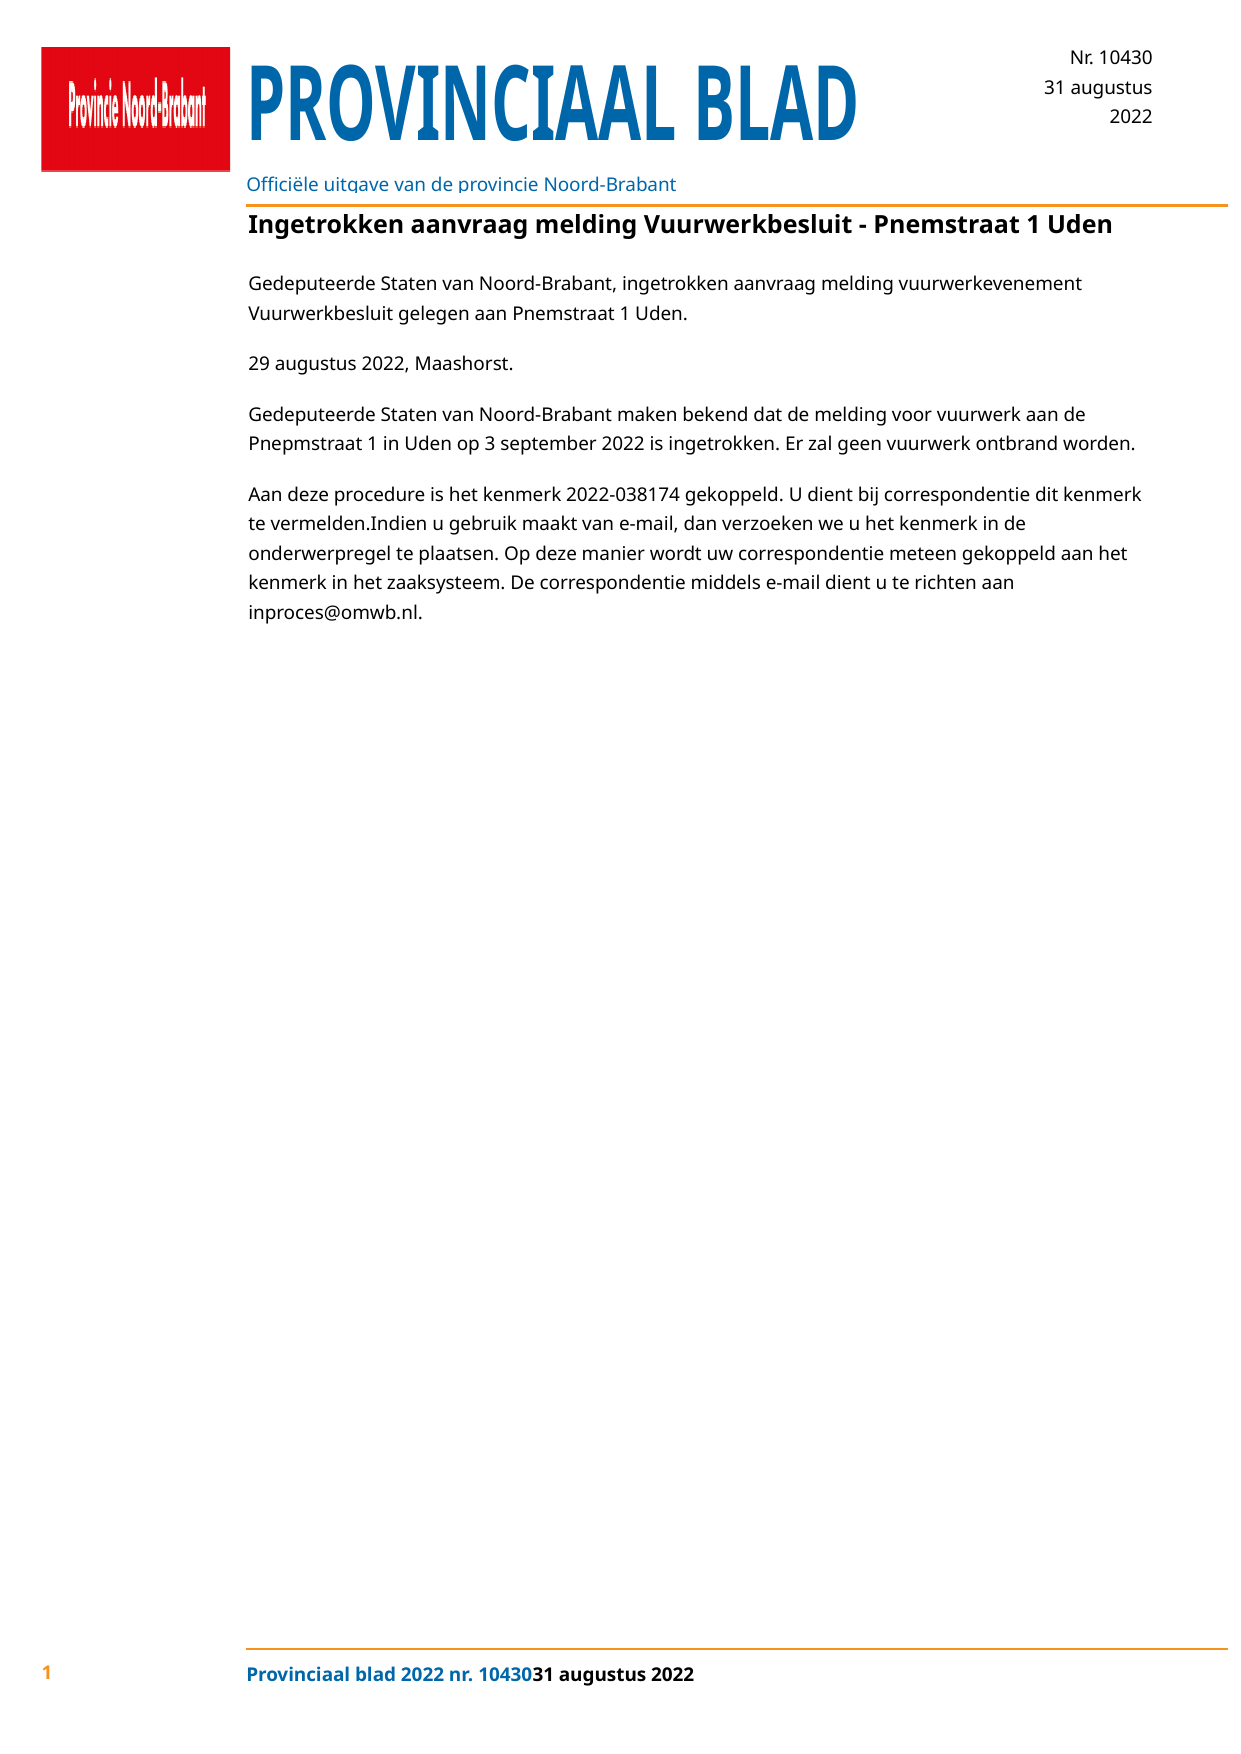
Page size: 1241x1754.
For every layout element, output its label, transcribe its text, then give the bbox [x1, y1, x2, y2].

text Gedeputeerde Staten van Noord-Brabant, ingetrokken aanvraag melding vuurwerkevenement Vuurwerkbesluit gelegen aan Pnemstraat 1 Uden. [248, 270, 1152, 326]
text Gedeputeerde Staten van Noord-Brabant maken bekend dat de melding voor vuurwerk aan de Pnepmstraat 1 in Uden op 3 september 2022 is ingetrokken. Er zal geen vuurwerk ontbrand worden. [248, 401, 1152, 456]
text Aan deze procedure is het kenmerk 2022-038174 gekoppeld. U dient bij correspondentie dit kenmerk te vermelden.Indien u gebruik maakt van e-mail, dan verzoeken we u het kenmerk in de onderwerpregel te plaatsen. Op deze manier wordt uw correspondentie meteen gekoppeld aan het kenmerk in het zaaksysteem. De correspondentie middels e-mail dient u te richten aan inproces@omwb.nl. [248, 481, 1152, 625]
text 29 augustus 2022, Maashorst. [248, 350, 1152, 376]
picture [41, 47, 231, 172]
text Ingetrokken aanvraag melding Vuurwerkbesluit - Pnemstraat 1 Uden [248, 207, 1152, 241]
